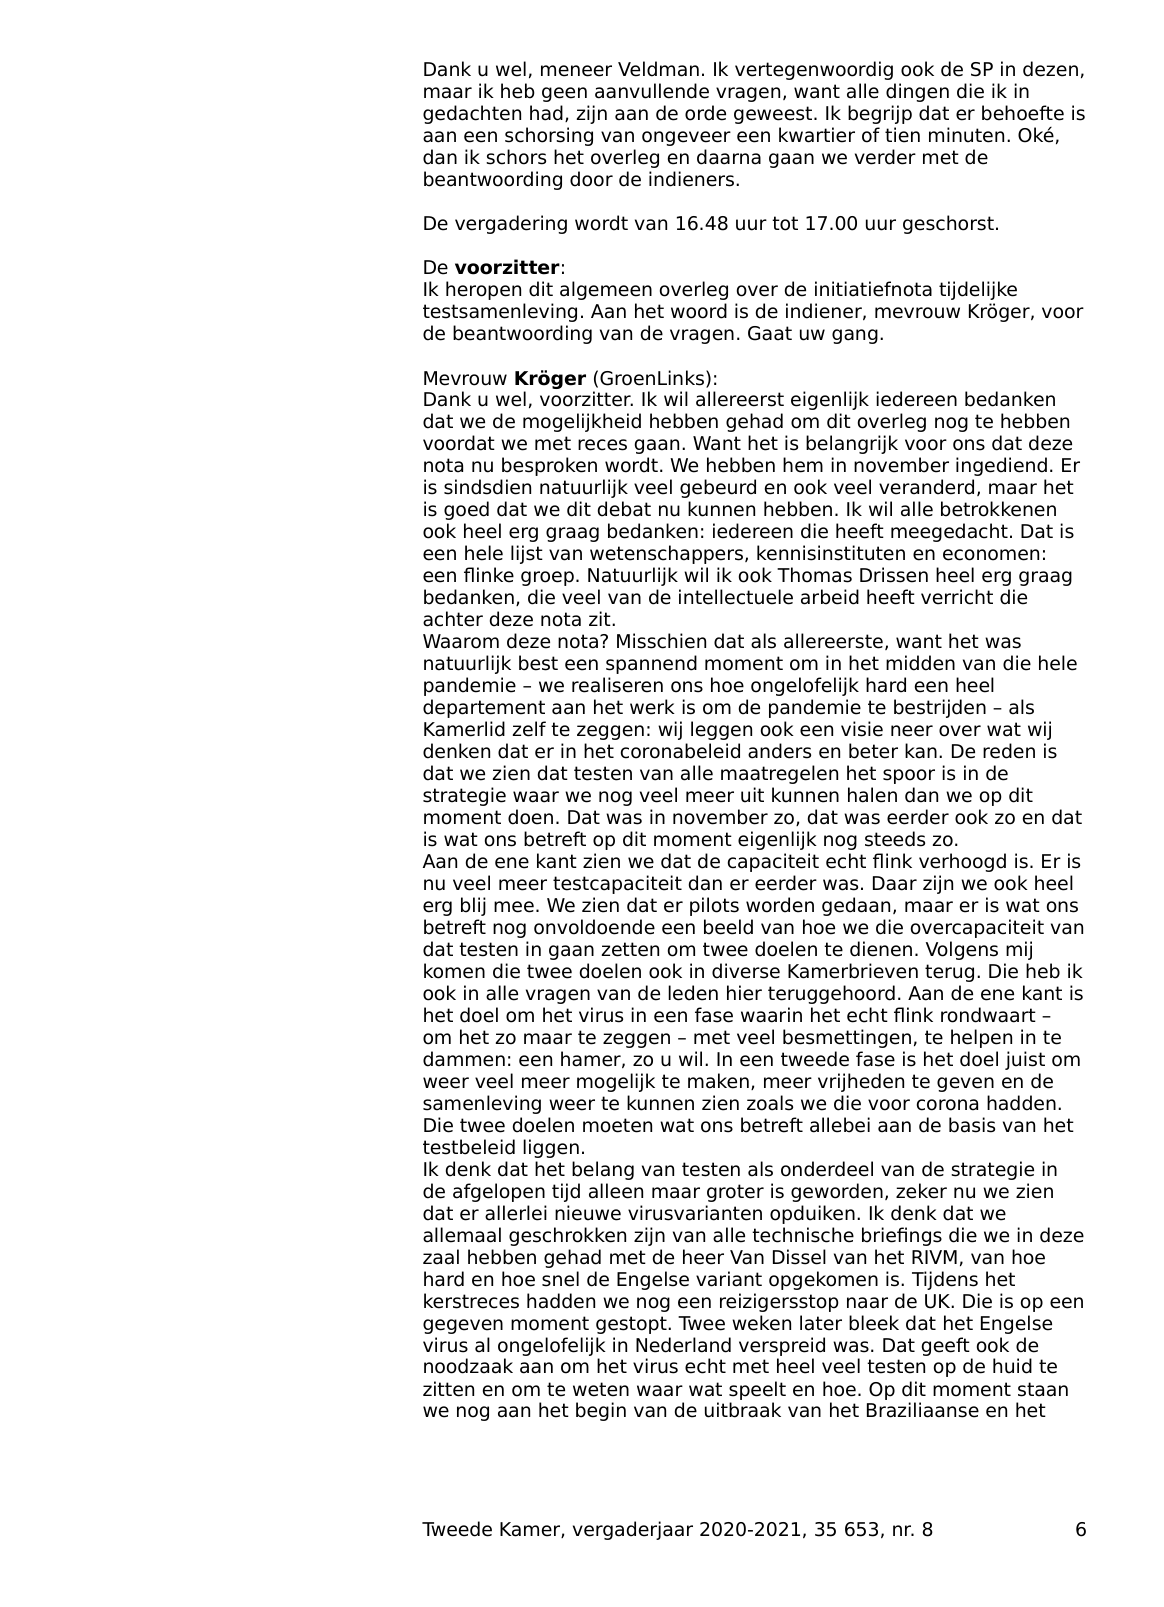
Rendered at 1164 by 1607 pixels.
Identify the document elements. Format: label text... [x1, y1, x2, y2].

text Mevrouw Kröger (GroenLinks): [422, 367, 1087, 389]
text Dank u wel, meneer Veldman. Ik vertegenwoordig ook de SP in dezen, maar ik heb geen aanvullende vragen, want alle dingen die ik in gedachten had, zijn aan de orde geweest. Ik begrijp dat er behoefte is aan een schorsing van ongeveer een kwartier of tien minuten. Oké, dan ik schors het overleg en daarna gaan we verder met de beantwoording door de indieners. [422, 59, 1087, 191]
text De vergadering wordt van 16.48 uur tot 17.00 uur geschorst. [422, 213, 1087, 235]
text Aan de ene kant zien we dat de capaciteit echt flink verhoogd is. Er is nu veel meer testcapaciteit dan er eerder was. Daar zijn we ook heel erg blij mee. We zien dat er pilots worden gedaan, maar er is wat ons betreft nog onvoldoende een beeld van hoe we die overcapaciteit van dat testen in gaan zetten om twee doelen te dienen. Volgens mij komen die twee doelen ook in diverse Kamerbrieven terug. Die heb ik ook in alle vragen van de leden hier teruggehoord. Aan de ene kant is het doel om het virus in een fase waarin het echt flink rondwaart – om het zo maar te zeggen – met veel besmettingen, te helpen in te dammen: een hamer, zo u wil. In een tweede fase is het doel juist om weer veel meer mogelijk te maken, meer vrijheden te geven en de samenleving weer te kunnen zien zoals we die voor corona hadden. Die twee doelen moeten wat ons betreft allebei aan de basis van het testbeleid liggen. [422, 851, 1087, 1159]
text Ik heropen dit algemeen overleg over de initiatiefnota tijdelijke testsamenleving. Aan het woord is de indiener, mevrouw Kröger, voor de beantwoording van de vragen. Gaat uw gang. [422, 279, 1087, 345]
text De voorzitter: [422, 257, 1087, 279]
text Ik denk dat het belang van testen als onderdeel van de strategie in de afgelopen tijd alleen maar groter is geworden, zeker nu we zien dat er allerlei nieuwe virusvarianten opduiken. Ik denk dat we allemaal geschrokken zijn van alle technische briefings die we in deze zaal hebben gehad met de heer Van Dissel van het RIVM, van hoe hard en hoe snel de Engelse variant opgekomen is. Tijdens het kerstreces hadden we nog een reizigersstop naar de UK. Die is op een gegeven moment gestopt. Twee weken later bleek dat het Engelse virus al ongelofelijk in Nederland verspreid was. Dat geeft ook de noodzaak aan om het virus echt met heel veel testen op de huid te zitten en om te weten waar wat speelt en hoe. Op dit moment staan we nog aan het begin van de uitbraak van het Braziliaanse en het [422, 1159, 1087, 1422]
text Dank u wel, voorzitter. Ik wil allereerst eigenlijk iedereen bedanken dat we de mogelijkheid hebben gehad om dit overleg nog te hebben voordat we met reces gaan. Want het is belangrijk voor ons dat deze nota nu besproken wordt. We hebben hem in november ingediend. Er is sindsdien natuurlijk veel gebeurd en ook veel veranderd, maar het is goed dat we dit debat nu kunnen hebben. Ik wil alle betrokkenen ook heel erg graag bedanken: iedereen die heeft meegedacht. Dat is een hele lijst van wetenschappers, kennisinstituten en economen: een flinke groep. Natuurlijk wil ik ook Thomas Drissen heel erg graag bedanken, die veel van de intellectuele arbeid heeft verricht die achter deze nota zit. [422, 389, 1087, 631]
text Waarom deze nota? Misschien dat als allereerste, want het was natuurlijk best een spannend moment om in het midden van die hele pandemie – we realiseren ons hoe ongelofelijk hard een heel departement aan het werk is om de pandemie te bestrijden – als Kamerlid zelf te zeggen: wij leggen ook een visie neer over wat wij denken dat er in het coronabeleid anders en beter kan. De reden is dat we zien dat testen van alle maatregelen het spoor is in de strategie waar we nog veel meer uit kunnen halen dan we op dit moment doen. Dat was in november zo, dat was eerder ook zo en dat is wat ons betreft op dit moment eigenlijk nog steeds zo. [422, 631, 1087, 851]
